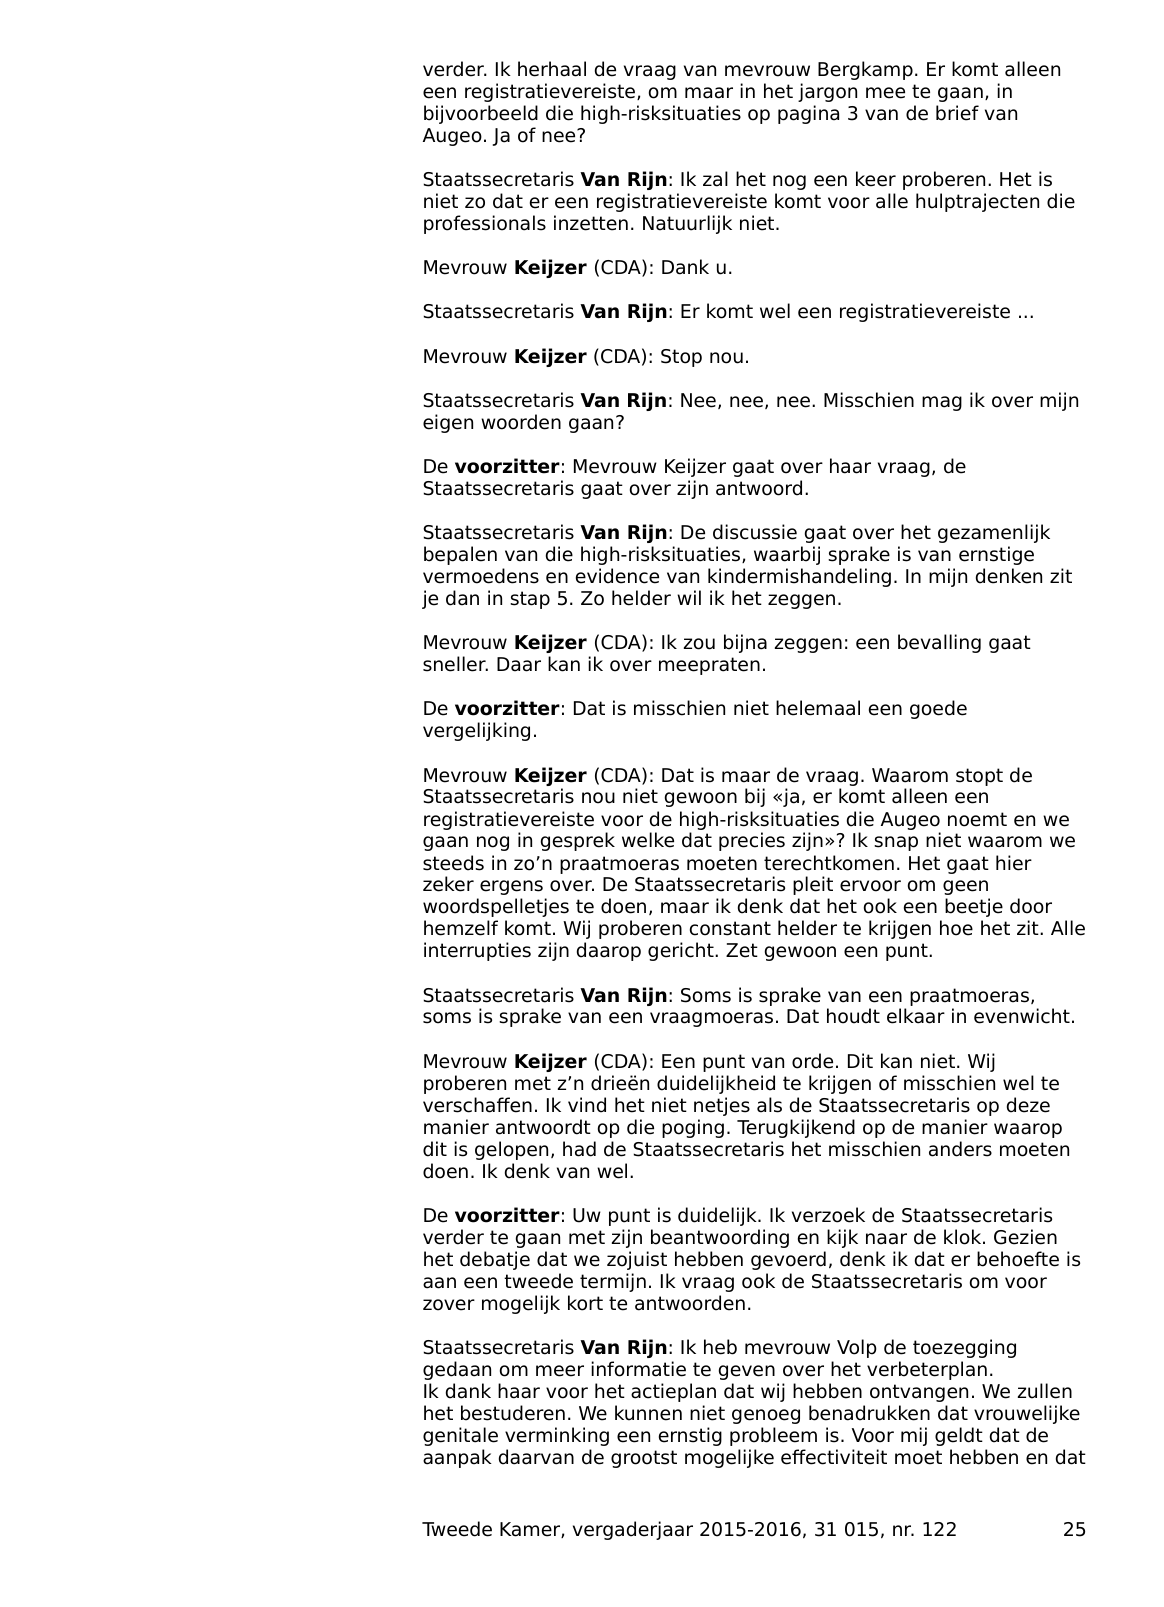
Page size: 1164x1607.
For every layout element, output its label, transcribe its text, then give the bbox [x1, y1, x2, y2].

text De voorzitter: Uw punt is duidelijk. Ik verzoek de Staatssecretaris verder te gaan met zijn beantwoording en kijk naar de klok. Gezien het debatje dat we zojuist hebben gevoerd, denk ik dat er behoefte is aan een tweede termijn. Ik vraag ook de Staatssecretaris om voor zover mogelijk kort te antwoorden. [422, 1205, 1087, 1314]
text De voorzitter: Dat is misschien niet helemaal een goede vergelijking. [422, 698, 1087, 742]
text Mevrouw Keijzer (CDA): Stop nou. [422, 346, 1087, 368]
text Staatssecretaris Van Rijn: Nee, nee, nee. Misschien mag ik over mijn eigen woorden gaan? [422, 390, 1087, 434]
text De voorzitter: Mevrouw Keijzer gaat over haar vraag, de Staatssecretaris gaat over zijn antwoord. [422, 456, 1087, 500]
text Staatssecretaris Van Rijn: Ik heb mevrouw Volp de toezegging gedaan om meer informatie te geven over het verbeterplan. [422, 1337, 1087, 1381]
text Staatssecretaris Van Rijn: De discussie gaat over het gezamenlijk bepalen van die high-risksituaties, waarbij sprake is van ernstige vermoedens en evidence van kindermishandeling. In mijn denken zit je dan in stap 5. Zo helder wil ik het zeggen. [422, 522, 1087, 610]
text Mevrouw Keijzer (CDA): Ik zou bijna zeggen: een bevalling gaat sneller. Daar kan ik over meepraten. [422, 632, 1087, 676]
text Mevrouw Keijzer (CDA): Dank u. [422, 257, 1087, 279]
text Staatssecretaris Van Rijn: Ik zal het nog een keer proberen. Het is niet zo dat er een registratievereiste komt voor alle hulptrajecten die professionals inzetten. Natuurlijk niet. [422, 169, 1087, 235]
text Mevrouw Keijzer (CDA): Dat is maar de vraag. Waarom stopt de Staatssecretaris nou niet gewoon bij «ja, er komt alleen een registratievereiste voor de high-risksituaties die Augeo noemt en we gaan nog in gesprek welke dat precies zijn»? Ik snap niet waarom we steeds in zo’n praatmoeras moeten terechtkomen. Het gaat hier zeker ergens over. De Staatssecretaris pleit ervoor om geen woordspelletjes te doen, maar ik denk dat het ook een beetje door hemzelf komt. Wij proberen constant helder te krijgen hoe het zit. Alle interrupties zijn daarop gericht. Zet gewoon een punt. [422, 764, 1087, 962]
text Mevrouw Keijzer (CDA): Een punt van orde. Dit kan niet. Wij proberen met z’n drieën duidelijkheid te krijgen of misschien wel te verschaffen. Ik vind het niet netjes als de Staatssecretaris op deze manier antwoordt op die poging. Terugkijkend op de manier waarop dit is gelopen, had de Staatssecretaris het misschien anders moeten doen. Ik denk van wel. [422, 1051, 1087, 1182]
text Staatssecretaris Van Rijn: Soms is sprake van een praatmoeras, soms is sprake van een vraagmoeras. Dat houdt elkaar in evenwicht. [422, 984, 1087, 1028]
text Ik dank haar voor het actieplan dat wij hebben ontvangen. We zullen het bestuderen. We kunnen niet genoeg benadrukken dat vrouwelijke genitale verminking een ernstig probleem is. Voor mij geldt dat de aanpak daarvan de grootst mogelijke effectiviteit moet hebben en dat [422, 1381, 1087, 1469]
text verder. Ik herhaal de vraag van mevrouw Bergkamp. Er komt alleen een registratievereiste, om maar in het jargon mee te gaan, in bijvoorbeeld die high-risksituaties op pagina 3 van de brief van Augeo. Ja of nee? [422, 59, 1087, 147]
text Staatssecretaris Van Rijn: Er komt wel een registratievereiste ... [422, 301, 1087, 323]
